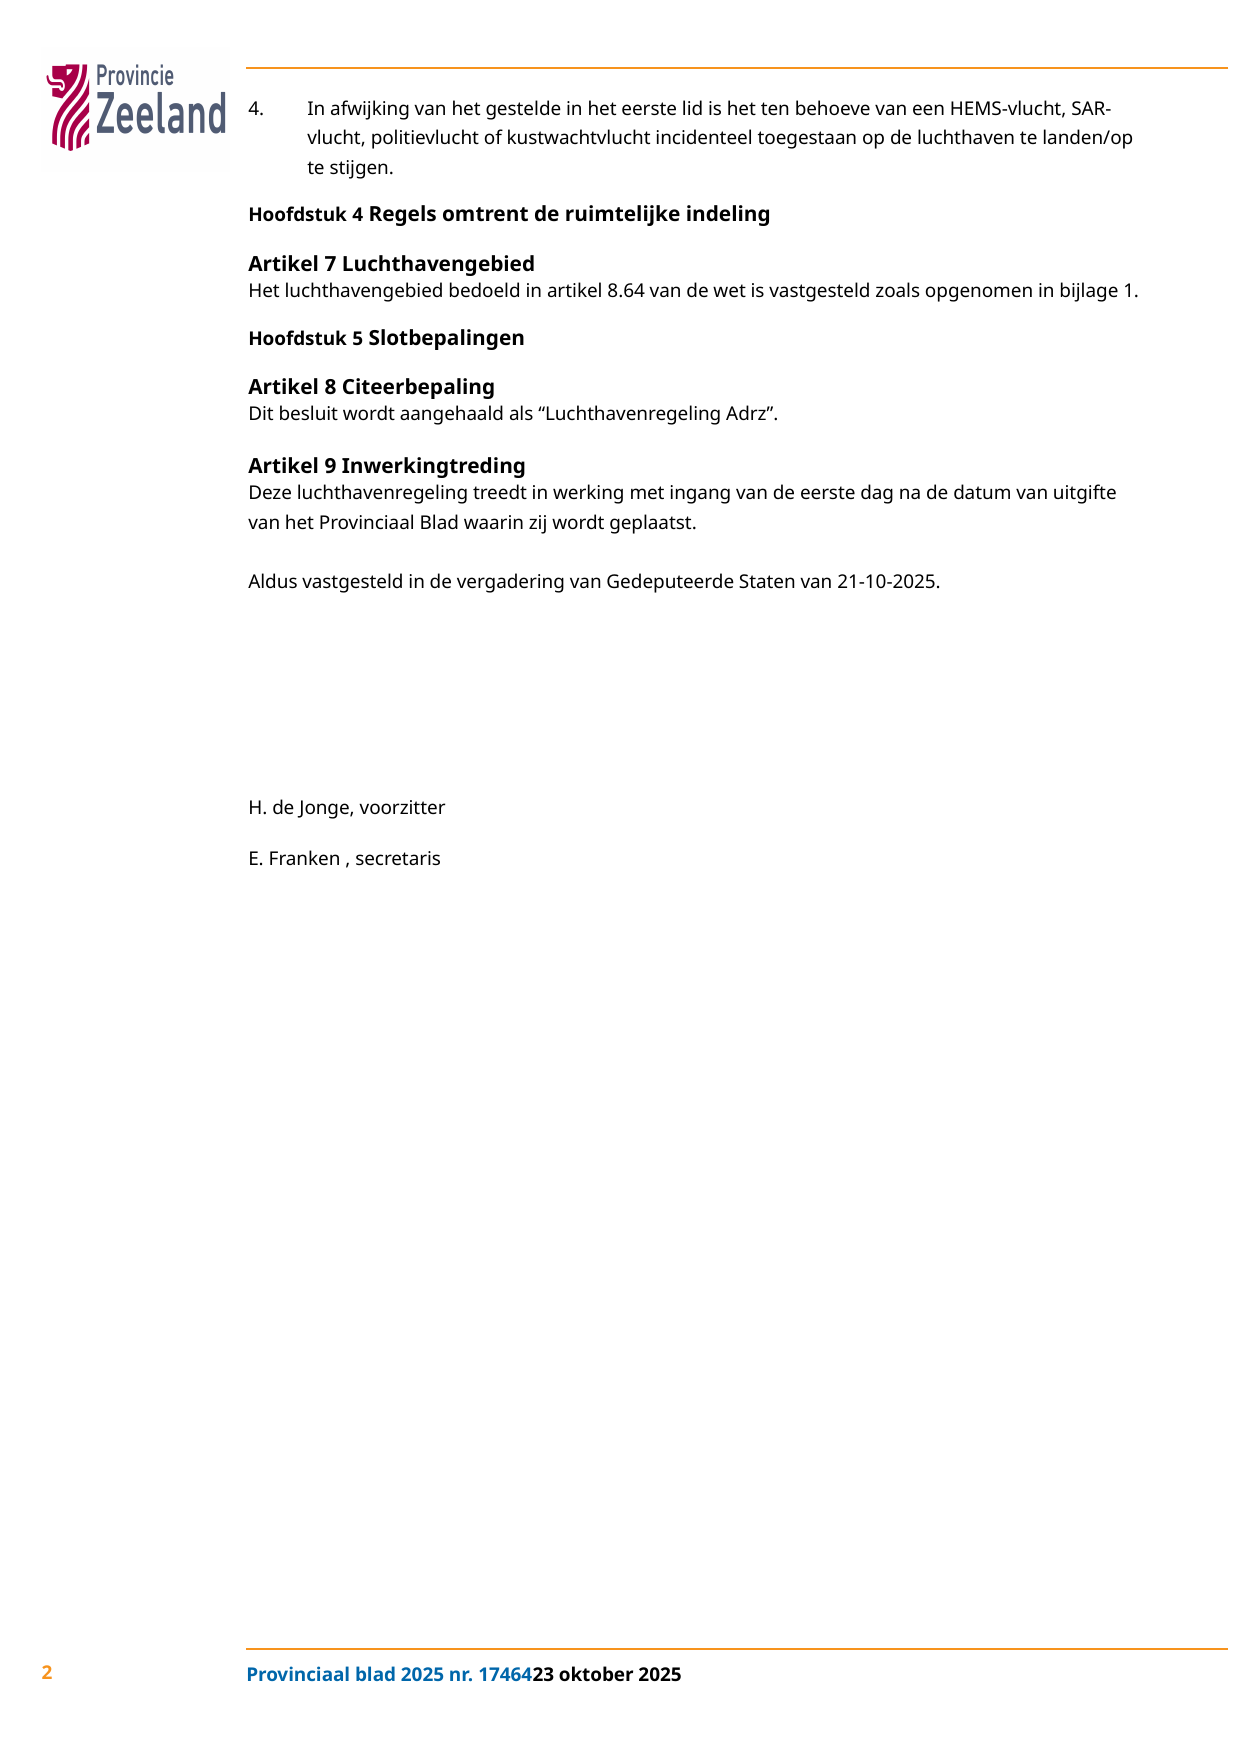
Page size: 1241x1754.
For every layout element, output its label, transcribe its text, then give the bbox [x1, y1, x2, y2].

list In afwijking van het gestelde in het eerste lid is het ten behoeve van een HEMS-vlucht, SAR-vlucht, politievlucht of kustwachtvlucht incidenteel toegestaan op de luchthaven te landen/op te stijgen. [248, 95, 1152, 180]
text H. de Jonge, voorzitter [248, 794, 1152, 820]
text Dit besluit wordt aangehaald als “Luchthavenregeling Adrz”. [248, 401, 1152, 426]
text Hoofdstuk 4 Regels omtrent de ruimtelijke indeling [248, 199, 1152, 228]
text Deze luchthavenregeling treedt in werking met ingang van de eerste dag na de datum van uitgifte van het Provinciaal Blad waarin zij wordt geplaatst. [248, 479, 1152, 535]
text Artikel 7 Luchthavengebied [248, 249, 1152, 277]
text E. Franken , secretaris [248, 845, 1152, 871]
text Aldus vastgesteld in de vergadering van Gedeputeerde Staten van 21-10-2025. [248, 568, 1152, 594]
picture [41, 47, 231, 172]
text Hoofdstuk 5 Slotbepalingen [248, 323, 1152, 351]
text Artikel 8 Citeerbepaling [248, 372, 1152, 401]
text Artikel 9 Inwerkingtreding [248, 451, 1152, 479]
text Het luchthavengebied bedoeld in artikel 8.64 van de wet is vastgesteld zoals opgenomen in bijlage 1. [248, 277, 1152, 303]
